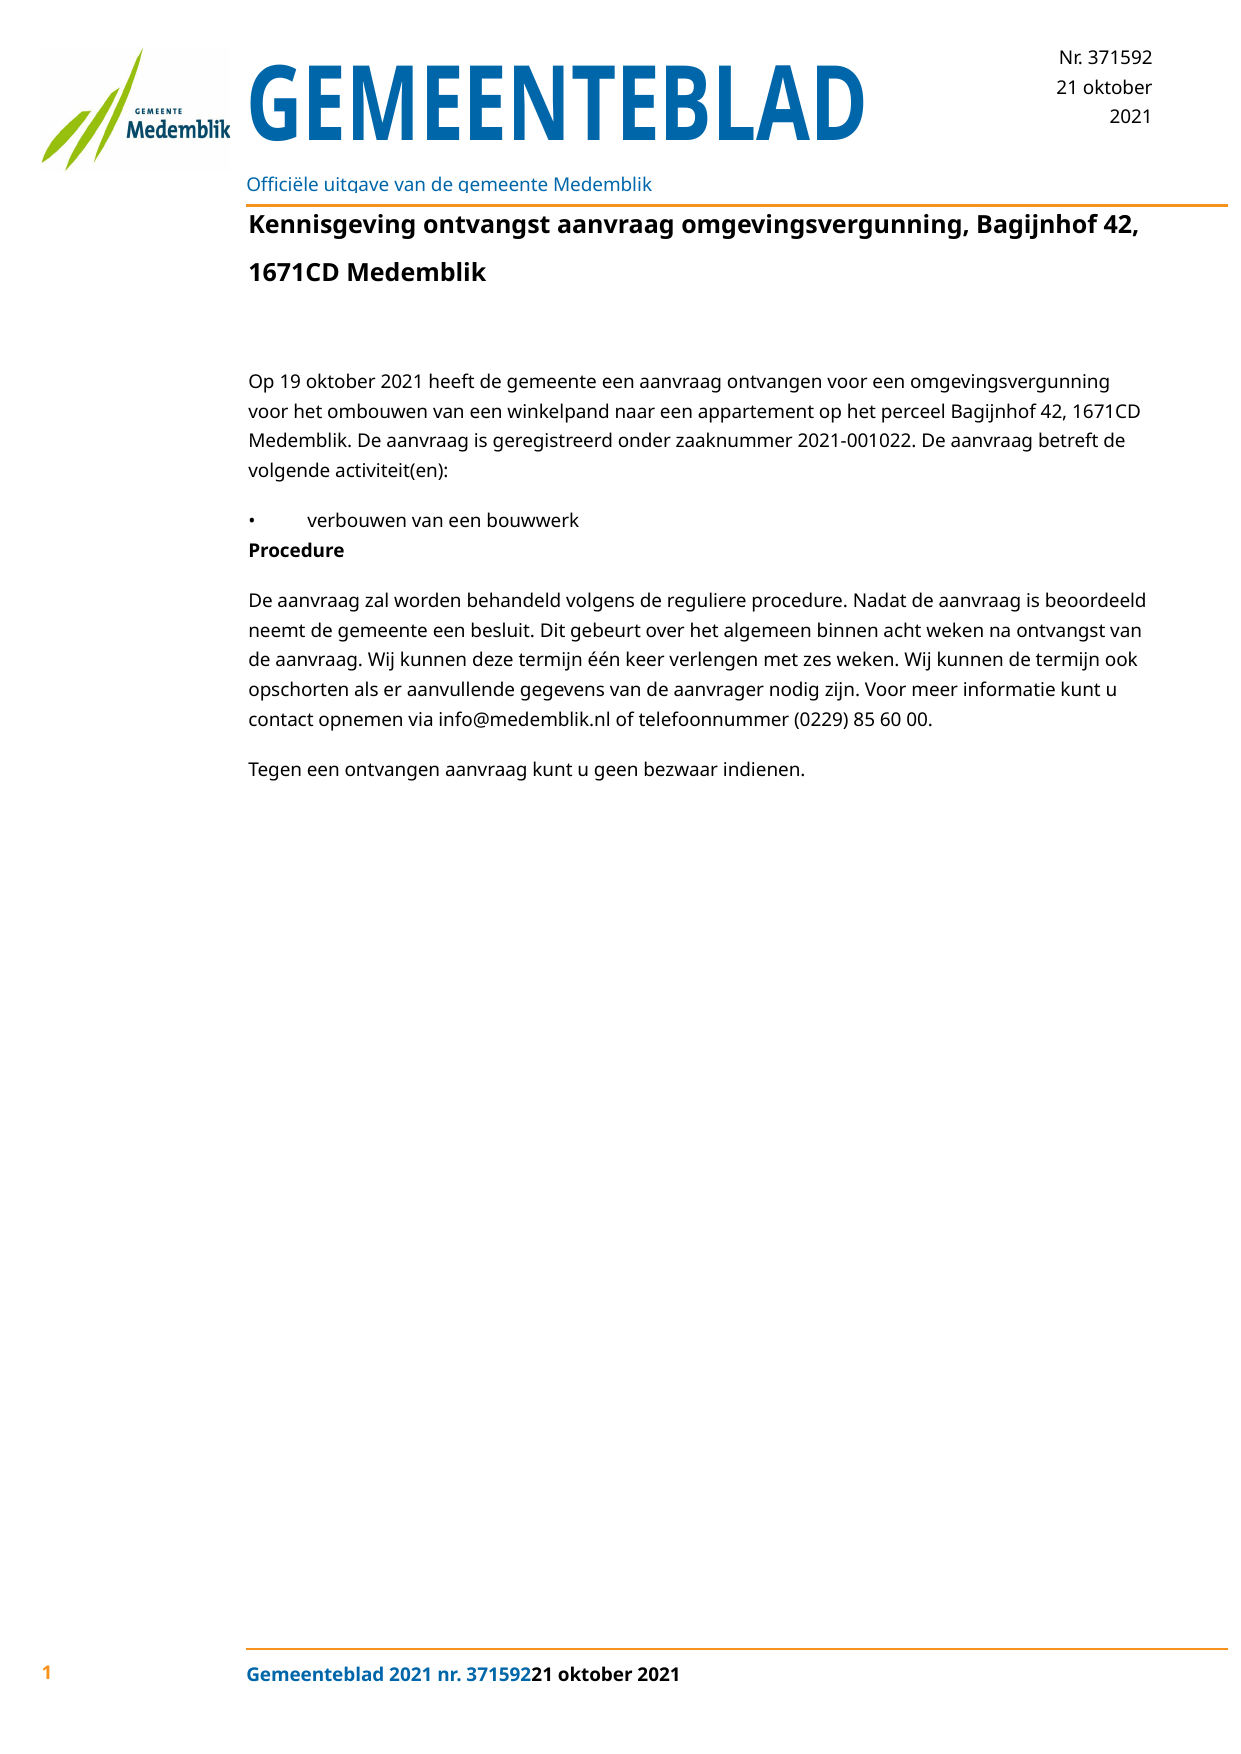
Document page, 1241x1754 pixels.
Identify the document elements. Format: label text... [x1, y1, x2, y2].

text De aanvraag zal worden behandeld volgens de reguliere procedure. Nadat de aanvraag is beoordeeld neemt de gemeente een besluit. Dit gebeurt over het algemeen binnen acht weken na ontvangst van de aanvraag. Wij kunnen deze termijn één keer verlengen met zes weken. Wij kunnen de termijn ook opschorten als er aanvullende gegevens van de aanvrager nodig zijn. Voor meer informatie kunt u contact opnemen via info@medemblik.nl of telefoonnummer (0229) 85 60 00. [248, 587, 1152, 732]
text Tegen een ontvangen aanvraag kunt u geen bezwaar indienen. [248, 756, 1152, 782]
text Procedure [248, 537, 1152, 563]
text Kennisgeving ontvangst aanvraag omgevingsvergunning, Bagijnhof 42, 1671CD Medemblik [248, 207, 1152, 288]
text Op 19 oktober 2021 heeft de gemeente een aanvraag ontvangen voor een omgevingsvergunning voor het ombouwen van een winkelpand naar een appartement op het perceel Bagijnhof 42, 1671CD Medemblik. De aanvraag is geregistreerd onder zaaknummer 2021-001022. De aanvraag betreft de volgende activiteit(en): [248, 368, 1152, 483]
list verbouwen van een bouwwerk [248, 507, 1152, 533]
picture [41, 47, 231, 172]
